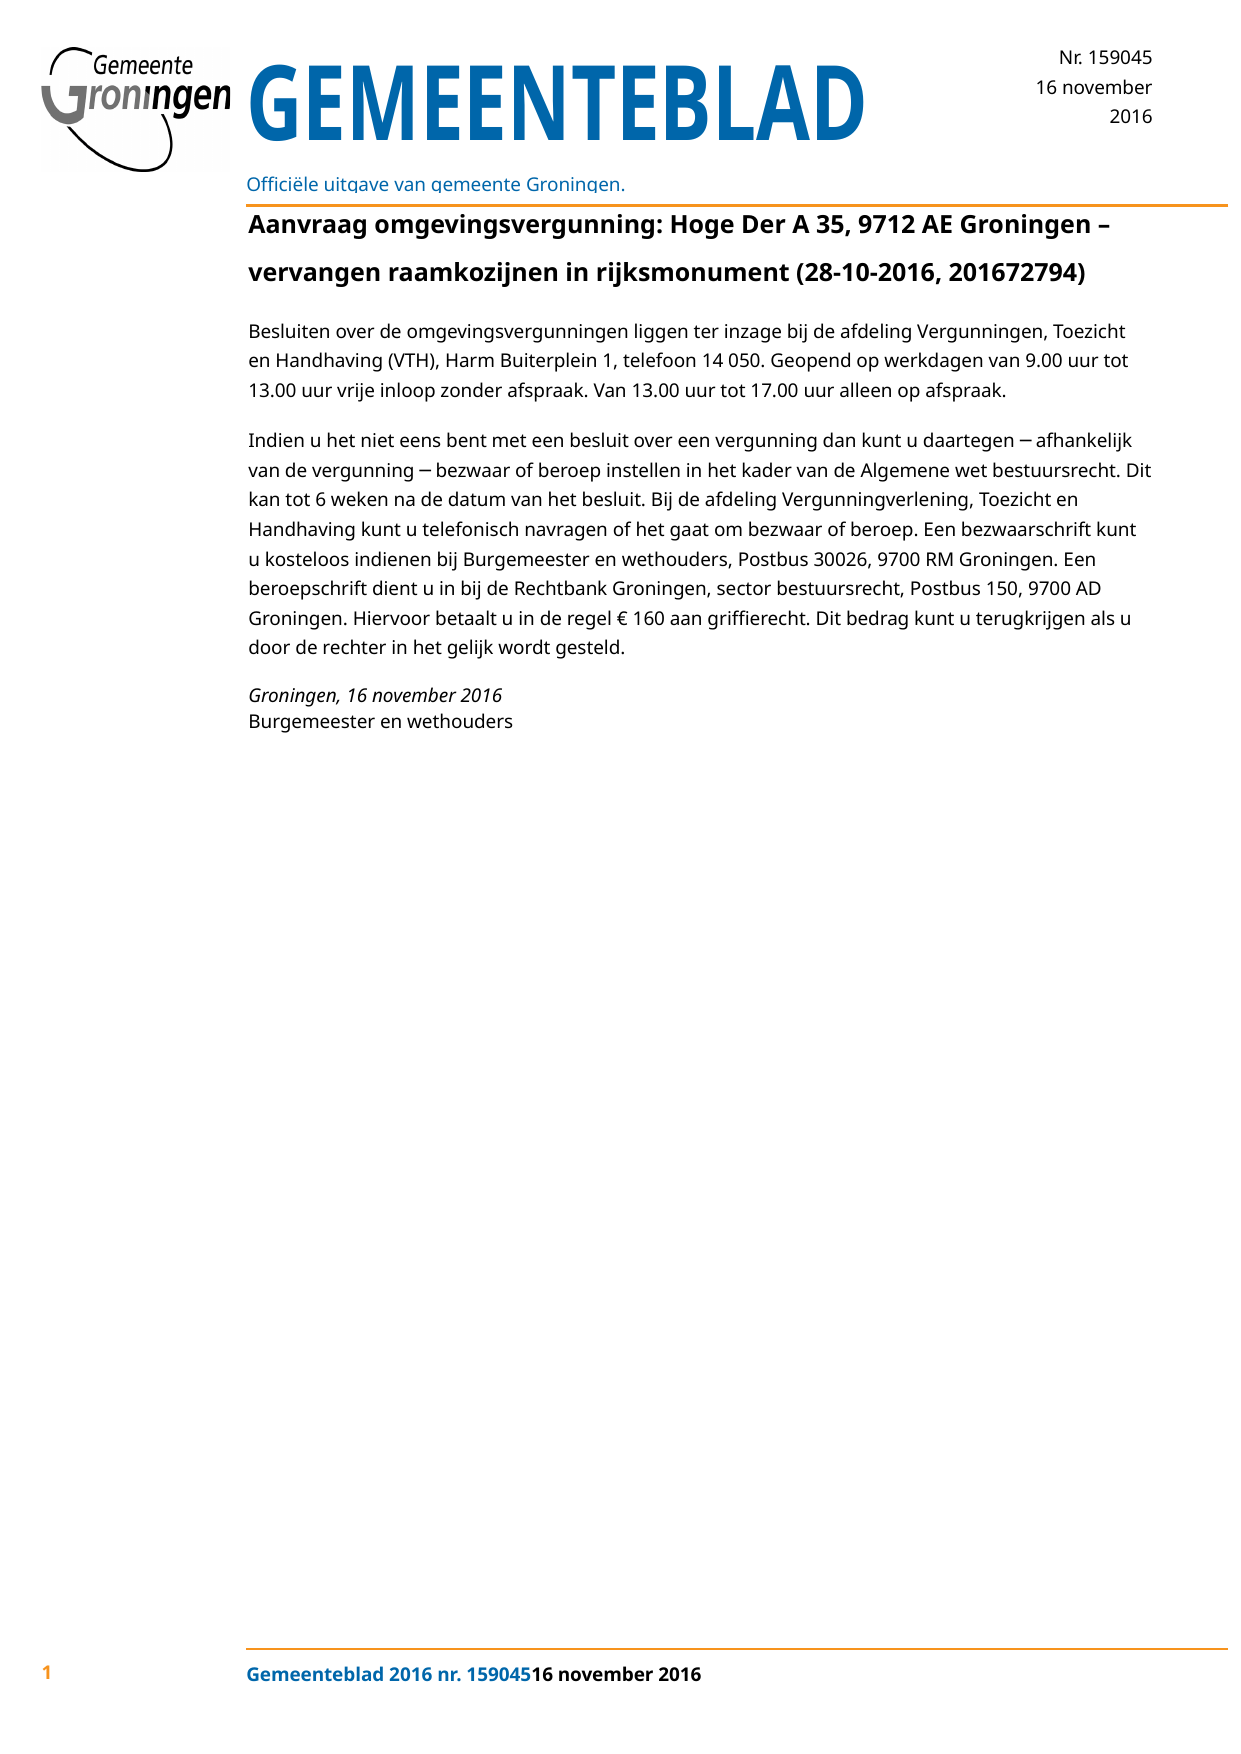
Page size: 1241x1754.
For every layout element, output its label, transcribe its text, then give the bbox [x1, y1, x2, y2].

text Groningen, 16 november 2016 [248, 682, 1152, 708]
text Aanvraag omgevingsvergunning: Hoge Der A 35, 9712 AE Groningen – vervangen raamkozijnen in rijksmonument (28-10-2016, 201672794) [248, 207, 1152, 288]
text Burgemeester en wethouders [248, 708, 1152, 734]
text Indien u het niet eens bent met een besluit over een vergunning dan kunt u daartegen ─ afhankelijk van de vergunning ─ bezwaar of beroep instellen in het kader van de Algemene wet bestuursrecht. Dit kan tot 6 weken na de datum van het besluit. Bij de afdeling Vergunningverlening, Toezicht en Handhaving kunt u telefonisch navragen of het gaat om bezwaar of beroep. Een bezwaarschrift kunt u kosteloos indienen bij Burgemeester en wethouders, Postbus 30026, 9700 RM Groningen. Een beroepschrift dient u in bij de Rechtbank Groningen, sector bestuursrecht, Postbus 150, 9700 AD Groningen. Hiervoor betaalt u in de regel € 160 aan griffierecht. Dit bedrag kunt u terugkrijgen als u door de rechter in het gelijk wordt gesteld. [248, 427, 1152, 660]
text Besluiten over de omgevingsvergunningen liggen ter inzage bij de afdeling Vergunningen, Toezicht en Handhaving (VTH), Harm Buiterplein 1, telefoon 14 050. Geopend op werkdagen van 9.00 uur tot 13.00 uur vrije inloop zonder afspraak. Van 13.00 uur tot 17.00 uur alleen op afspraak. [248, 318, 1152, 403]
picture [41, 47, 231, 172]
